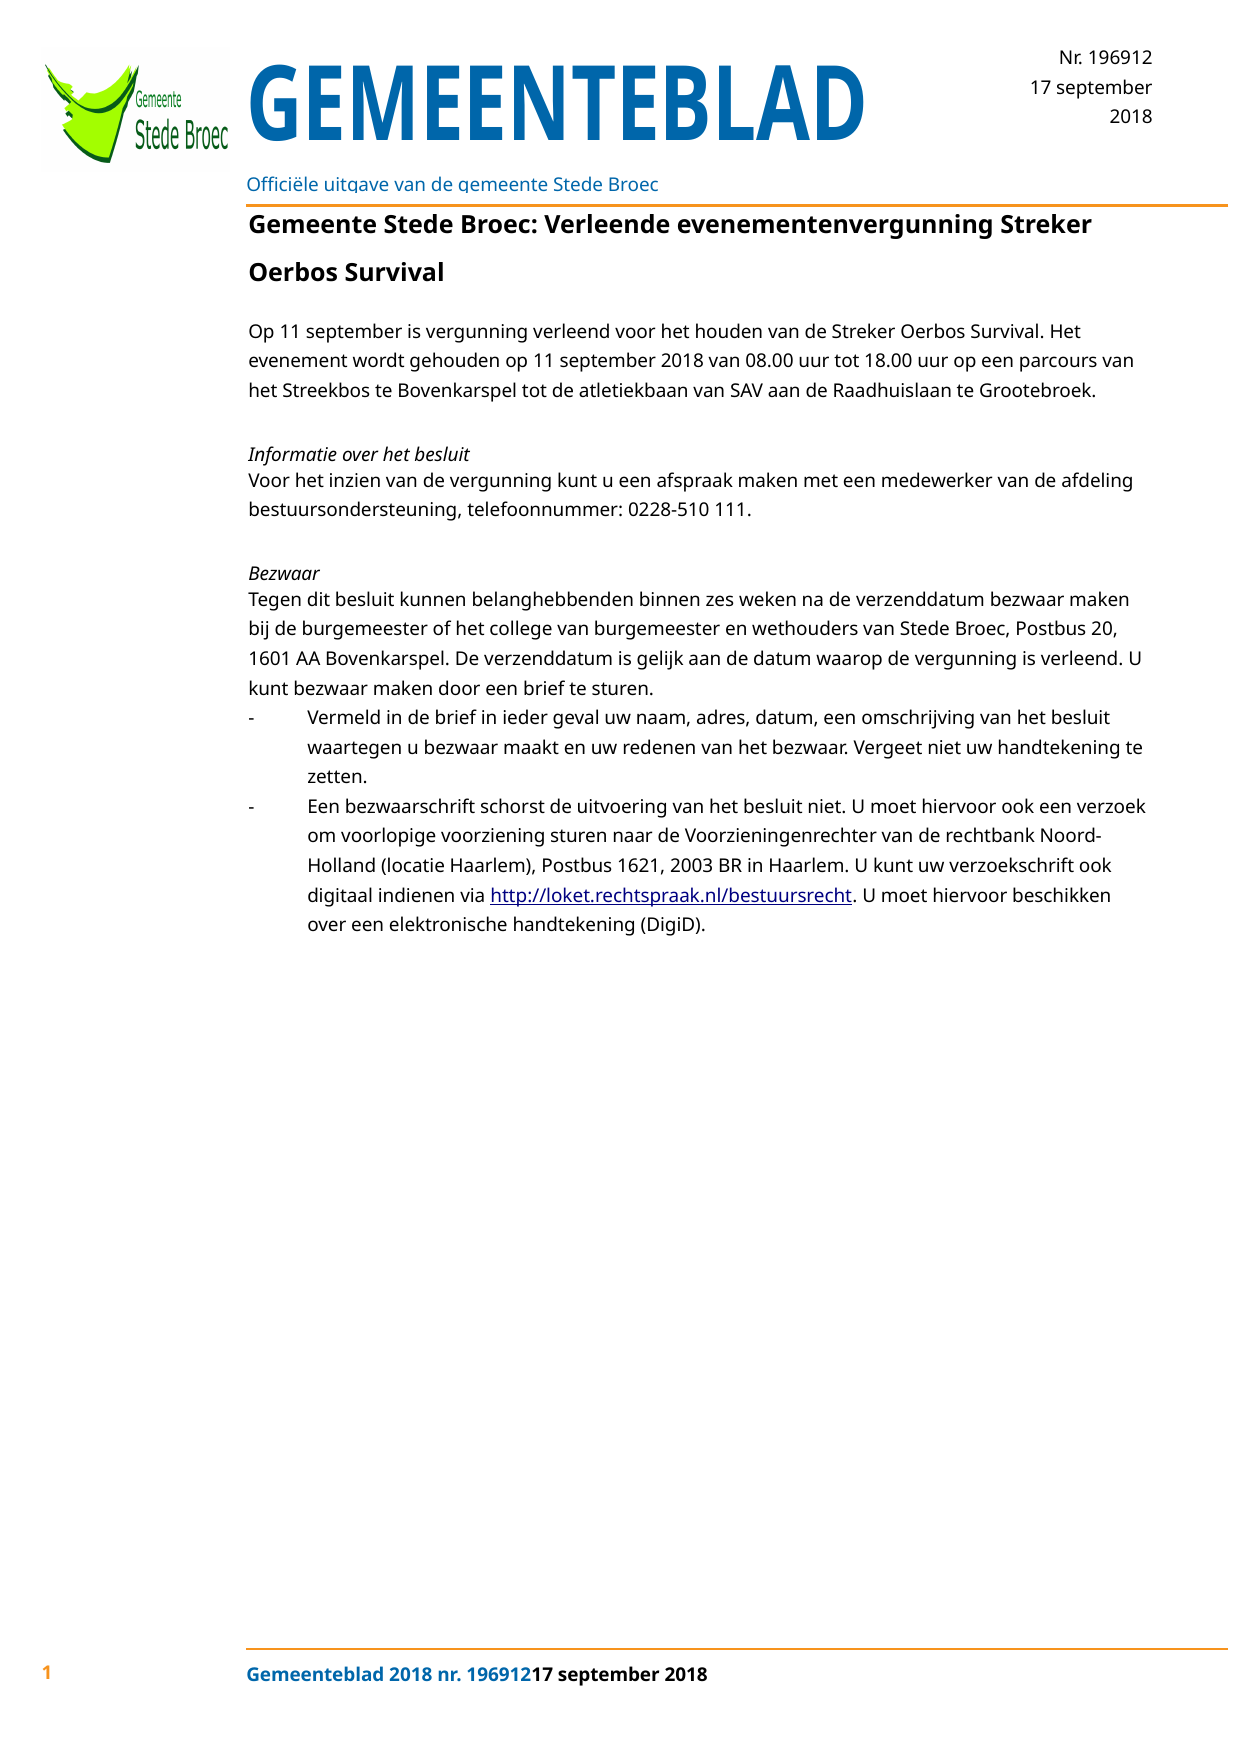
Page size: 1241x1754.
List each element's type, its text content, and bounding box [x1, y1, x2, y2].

text Bezwaar [248, 560, 1152, 586]
text Voor het inzien van de vergunning kunt u een afspraak maken met een medewerker van de afdeling bestuursondersteuning, telefoonnummer: 0228-510 111. [248, 467, 1152, 522]
text Gemeente Stede Broec: Verleende evenementenvergunning Streker Oerbos Survival [248, 207, 1152, 288]
list Een bezwaarschrift schorst de uitvoering van het besluit niet. U moet hiervoor ook een verzoek om voorlopige voorziening sturen naar de Voorzieningenrechter van de rechtbank Noord-Holland (locatie Haarlem), Postbus 1621, 2003 BR in Haarlem. U kunt uw verzoekschrift ook digitaal indienen via http://loket.rechtspraak.nl/bestuursrecht. U moet hiervoor beschikken over een elektronische handtekening (DigiD). [248, 793, 1152, 937]
text Op 11 september is vergunning verleend voor het houden van de Streker Oerbos Survival. Het evenement wordt gehouden op 11 september 2018 van 08.00 uur tot 18.00 uur op een parcours van het Streekbos te Bovenkarspel tot de atletiekbaan van SAV aan de Raadhuislaan te Grootebroek. [248, 318, 1152, 403]
text Tegen dit besluit kunnen belanghebbenden binnen zes weken na de verzenddatum bezwaar maken bij de burgemeester of het college van burgemeester en wethouders van Stede Broec, Postbus 20, 1601 AA Bovenkarspel. De verzenddatum is gelijk aan de datum waarop de vergunning is verleend. U kunt bezwaar maken door een brief te sturen. [248, 586, 1152, 701]
picture [41, 47, 231, 172]
list Vermeld in de brief in ieder geval uw naam, adres, datum, een omschrijving van het besluit waartegen u bezwaar maakt en uw redenen van het bezwaar. Vergeet niet uw handtekening te zetten. [248, 704, 1152, 789]
text Informatie over het besluit [248, 441, 1152, 467]
